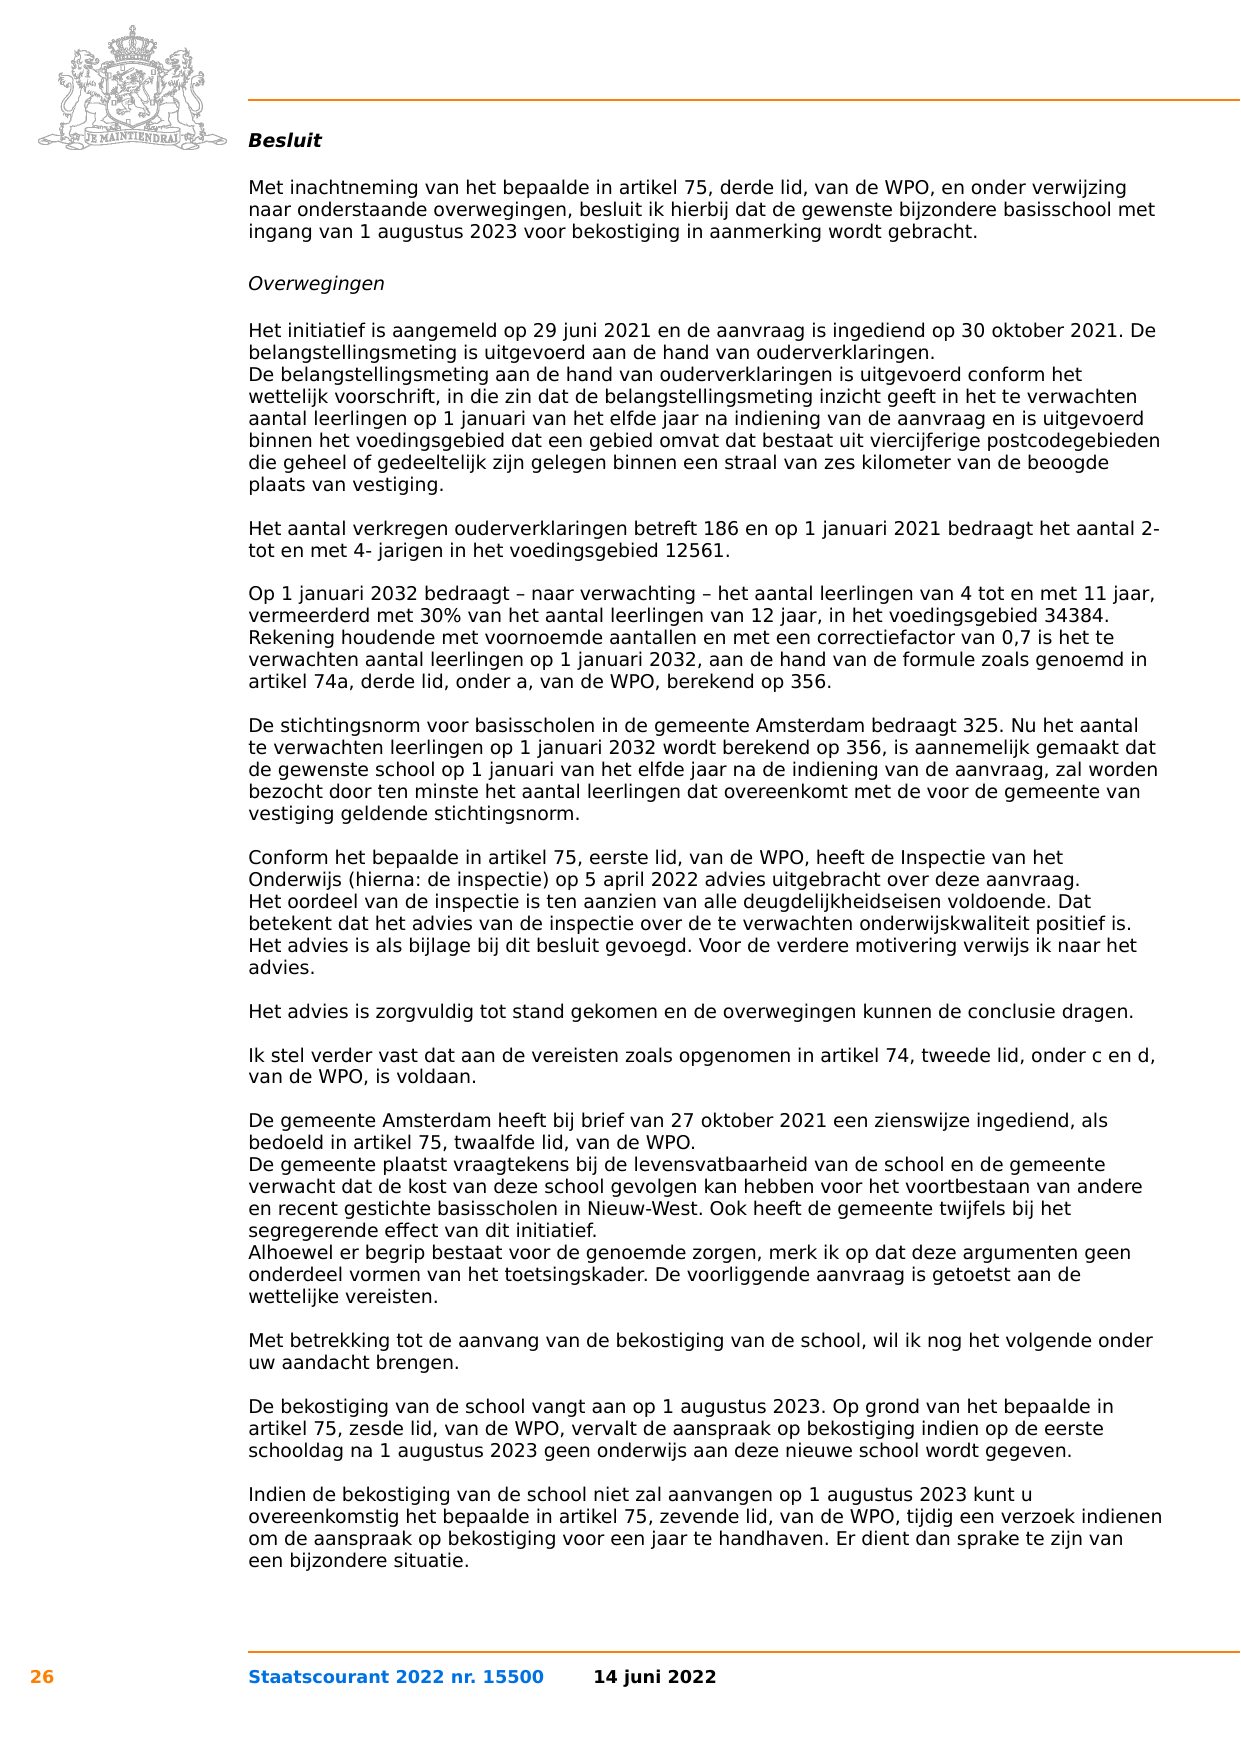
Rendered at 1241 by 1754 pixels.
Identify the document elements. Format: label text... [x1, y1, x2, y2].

text Met betrekking tot de aanvang van de bekostiging van de school, wil ik nog het volgende onder uw aandacht brengen. [248, 1330, 1163, 1374]
text De gemeente Amsterdam heeft bij brief van 27 oktober 2021 een zienswijze ingediend, als bedoeld in artikel 75, twaalfde lid, van de WPO. [248, 1110, 1163, 1154]
text Het aantal verkregen ouderverklaringen betreft 186 en op 1 januari 2021 bedraagt het aantal 2- tot en met 4- jarigen in het voedingsgebied 12561. [248, 517, 1163, 561]
text Op 1 januari 2032 bedraagt – naar verwachting – het aantal leerlingen van 4 tot en met 11 jaar, vermeerderd met 30% van het aantal leerlingen van 12 jaar, in het voedingsgebied 34384. [248, 583, 1163, 627]
subtitle Overwegingen [248, 273, 1163, 295]
text De gemeente plaatst vraagtekens bij de levensvatbaarheid van de school en de gemeente verwacht dat de kost van deze school gevolgen kan hebben voor het voortbestaan van andere en recent gestichte basisscholen in Nieuw-West. Ook heeft de gemeente twijfels bij het segregerende effect van dit initiatief. [248, 1154, 1163, 1242]
text Ik stel verder vast dat aan de vereisten zoals opgenomen in artikel 74, tweede lid, onder c en d, van de WPO, is voldaan. [248, 1044, 1163, 1088]
text De belangstellingsmeting aan de hand van ouderverklaringen is uitgevoerd conform het wettelijk voorschrift, in die zin dat de belangstellingsmeting inzicht geeft in het te verwachten aantal leerlingen op 1 januari van het elfde jaar na indiening van de aanvraag en is uitgevoerd binnen het voedingsgebied dat een gebied omvat dat bestaat uit viercijferige postcodegebieden die geheel of gedeeltelijk zijn gelegen binnen een straal van zes kilometer van de beoogde plaats van vestiging. [248, 364, 1163, 496]
text Rekening houdende met voornoemde aantallen en met een correctiefactor van 0,7 is het te verwachten aantal leerlingen op 1 januari 2032, aan de hand van de formule zoals genoemd in artikel 74a, derde lid, onder a, van de WPO, berekend op 356. [248, 627, 1163, 693]
text Indien de bekostiging van de school niet zal aanvangen op 1 augustus 2023 kunt u overeenkomstig het bepaalde in artikel 75, zevende lid, van de WPO, tijdig een verzoek indienen om de aanspraak op bekostiging voor een jaar te handhaven. Er dient dan sprake te zijn van een bijzondere situatie. [248, 1484, 1163, 1572]
picture [38, 25, 227, 150]
text Het advies is zorgvuldig tot stand gekomen en de overwegingen kunnen de conclusie dragen. [248, 1001, 1163, 1023]
text Conform het bepaalde in artikel 75, eerste lid, van de WPO, heeft de Inspectie van het Onderwijs (hierna: de inspectie) op 5 april 2022 advies uitgebracht over deze aanvraag. [248, 847, 1163, 891]
text De stichtingsnorm voor basisscholen in de gemeente Amsterdam bedraagt 325. Nu het aantal te verwachten leerlingen op 1 januari 2032 wordt berekend op 356, is aannemelijk gemaakt dat de gewenste school op 1 januari van het elfde jaar na de indiening van de aanvraag, zal worden bezocht door ten minste het aantal leerlingen dat overeenkomt met de voor de gemeente van vestiging geldende stichtingsnorm. [248, 715, 1163, 825]
subtitle Besluit [248, 130, 1163, 152]
text Met inachtneming van het bepaalde in artikel 75, derde lid, van de WPO, en onder verwijzing naar onderstaande overwegingen, besluit ik hierbij dat de gewenste bijzondere basisschool met ingang van 1 augustus 2023 voor bekostiging in aanmerking wordt gebracht. [248, 177, 1163, 243]
text Alhoewel er begrip bestaat voor de genoemde zorgen, merk ik op dat deze argumenten geen onderdeel vormen van het toetsingskader. De voorliggende aanvraag is getoetst aan de wettelijke vereisten. [248, 1242, 1163, 1308]
text Het advies is als bijlage bij dit besluit gevoegd. Voor de verdere motivering verwijs ik naar het advies. [248, 935, 1163, 979]
text Het oordeel van de inspectie is ten aanzien van alle deugdelijkheidseisen voldoende. Dat betekent dat het advies van de inspectie over de te verwachten onderwijskwaliteit positief is. [248, 891, 1163, 935]
text Het initiatief is aangemeld op 29 juni 2021 en de aanvraag is ingediend op 30 oktober 2021. De belangstellingsmeting is uitgevoerd aan de hand van ouderverklaringen. [248, 320, 1163, 364]
text De bekostiging van de school vangt aan op 1 augustus 2023. Op grond van het bepaalde in artikel 75, zesde lid, van de WPO, vervalt de aanspraak op bekostiging indien op de eerste schooldag na 1 augustus 2023 geen onderwijs aan deze nieuwe school wordt gegeven. [248, 1396, 1163, 1462]
